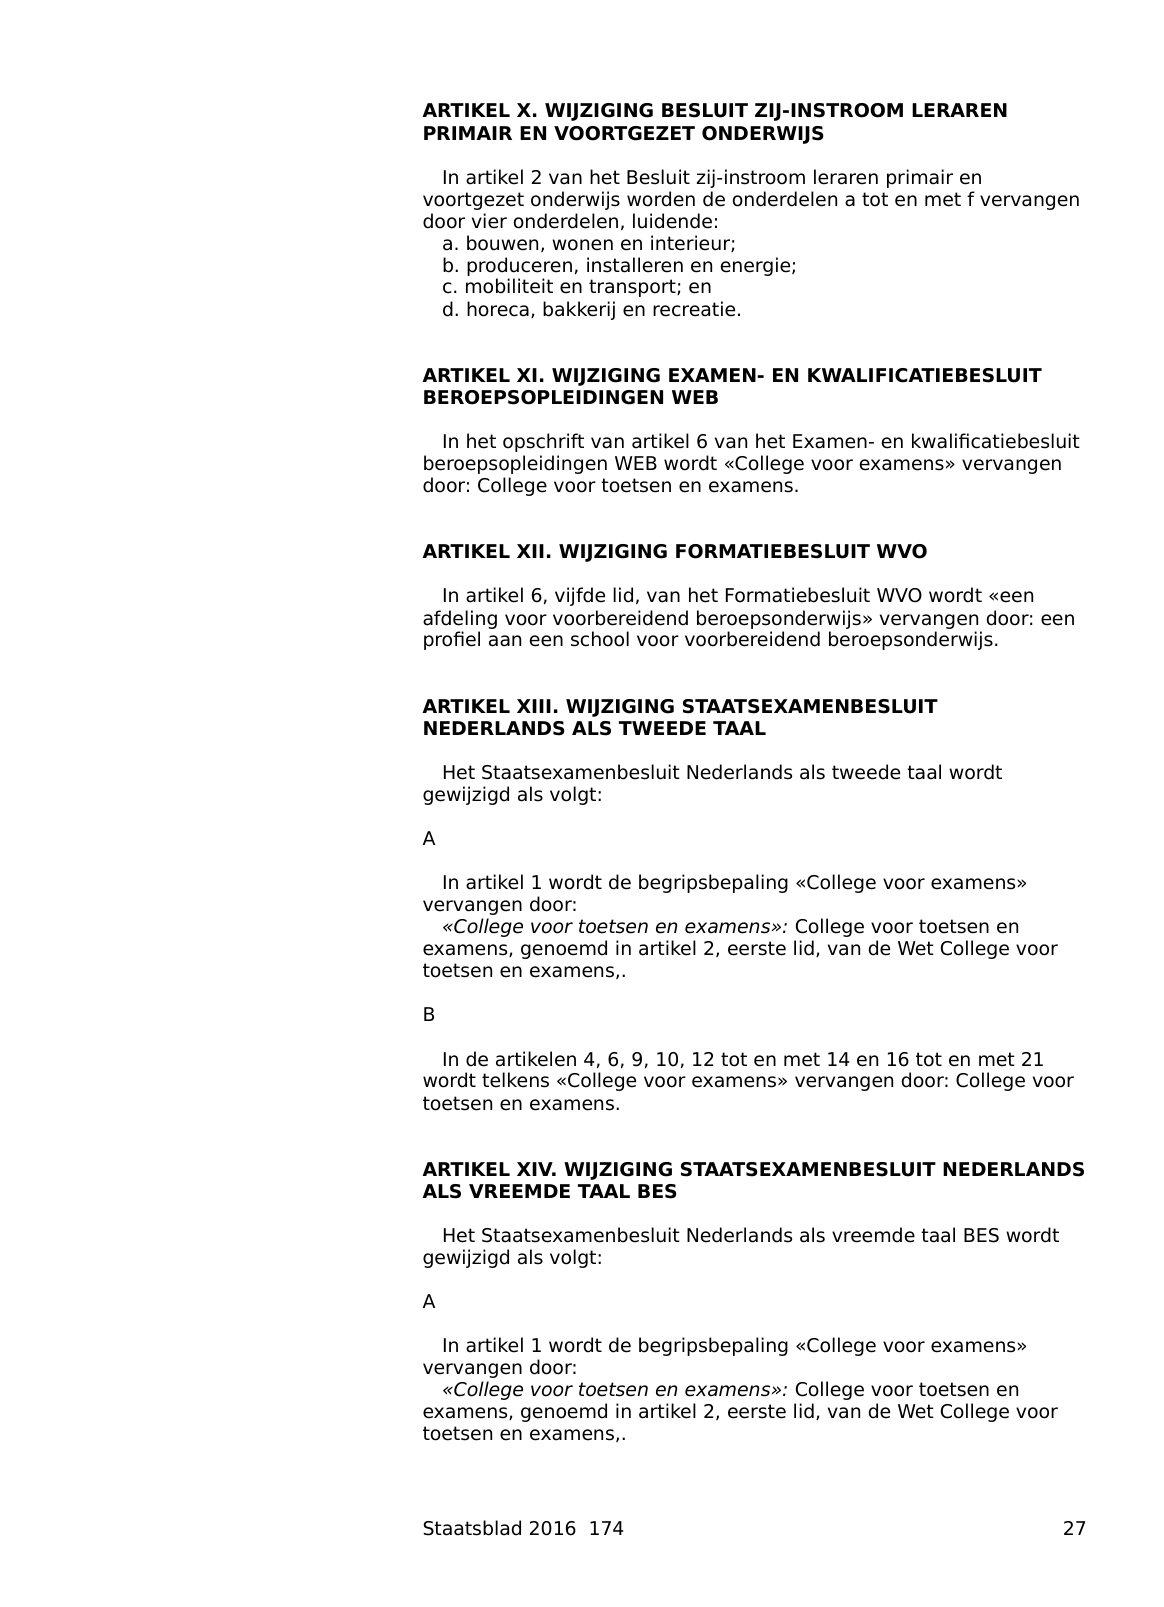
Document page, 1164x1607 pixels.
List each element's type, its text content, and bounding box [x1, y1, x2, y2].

text Het Staatsexamenbesluit Nederlands als tweede taal wordt gewijzigd als volgt: [422, 762, 1087, 806]
text c. mobiliteit en transport; en [422, 276, 1087, 298]
text d. horeca, bakkerij en recreatie. [422, 298, 1087, 320]
text In de artikelen 4, 6, 9, 10, 12 tot en met 14 en 16 tot en met 21 wordt telkens «College voor examens» vervangen door: College voor toetsen en examens. [422, 1048, 1087, 1114]
subtitle ARTIKEL XI. WIJZIGING EXAMEN- EN KWALIFICATIEBESLUIT BEROEPSOPLEIDINGEN WEB [422, 365, 1087, 409]
subtitle ARTIKEL XII. WIJZIGING FORMATIEBESLUIT WVO [422, 541, 1087, 563]
text In artikel 1 wordt de begripsbepaling «College voor examens» vervangen door: [422, 872, 1087, 916]
subtitle ARTIKEL XIII. WIJZIGING STAATSEXAMENBESLUIT NEDERLANDS ALS TWEEDE TAAL [422, 696, 1087, 740]
text In artikel 6, vijfde lid, van het Formatiebesluit WVO wordt «een afdeling voor voorbereidend beroepsonderwijs» vervangen door: een profiel aan een school voor voorbereidend beroepsonderwijs. [422, 585, 1087, 651]
text a. bouwen, wonen en interieur; [422, 232, 1087, 254]
text b. produceren, installeren en energie; [422, 254, 1087, 276]
text In artikel 1 wordt de begripsbepaling «College voor examens» vervangen door: [422, 1335, 1087, 1379]
text A [422, 828, 1087, 850]
text In het opschrift van artikel 6 van het Examen- en kwalificatiebesluit beroepsopleidingen WEB wordt «College voor examens» vervangen door: College voor toetsen en examens. [422, 431, 1087, 497]
subtitle ARTIKEL XIV. WIJZIGING STAATSEXAMENBESLUIT NEDERLANDS ALS VREEMDE TAAL BES [422, 1159, 1087, 1203]
text In artikel 2 van het Besluit zij-instroom leraren primair en voortgezet onderwijs worden de onderdelen a tot en met f vervangen door vier onderdelen, luidende: [422, 167, 1087, 232]
text Het Staatsexamenbesluit Nederlands als vreemde taal BES wordt gewijzigd als volgt: [422, 1225, 1087, 1269]
subtitle ARTIKEL X. WIJZIGING BESLUIT ZIJ-INSTROOM LERAREN PRIMAIR EN VOORTGEZET ONDERWIJS [422, 100, 1087, 144]
text «College voor toetsen en examens»: College voor toetsen en examens, genoemd in artikel 2, eerste lid, van de Wet College voor toetsen en examens,. [422, 916, 1087, 982]
text «College voor toetsen en examens»: College voor toetsen en examens, genoemd in artikel 2, eerste lid, van de Wet College voor toetsen en examens,. [422, 1379, 1087, 1445]
text A [422, 1291, 1087, 1313]
text B [422, 1004, 1087, 1026]
